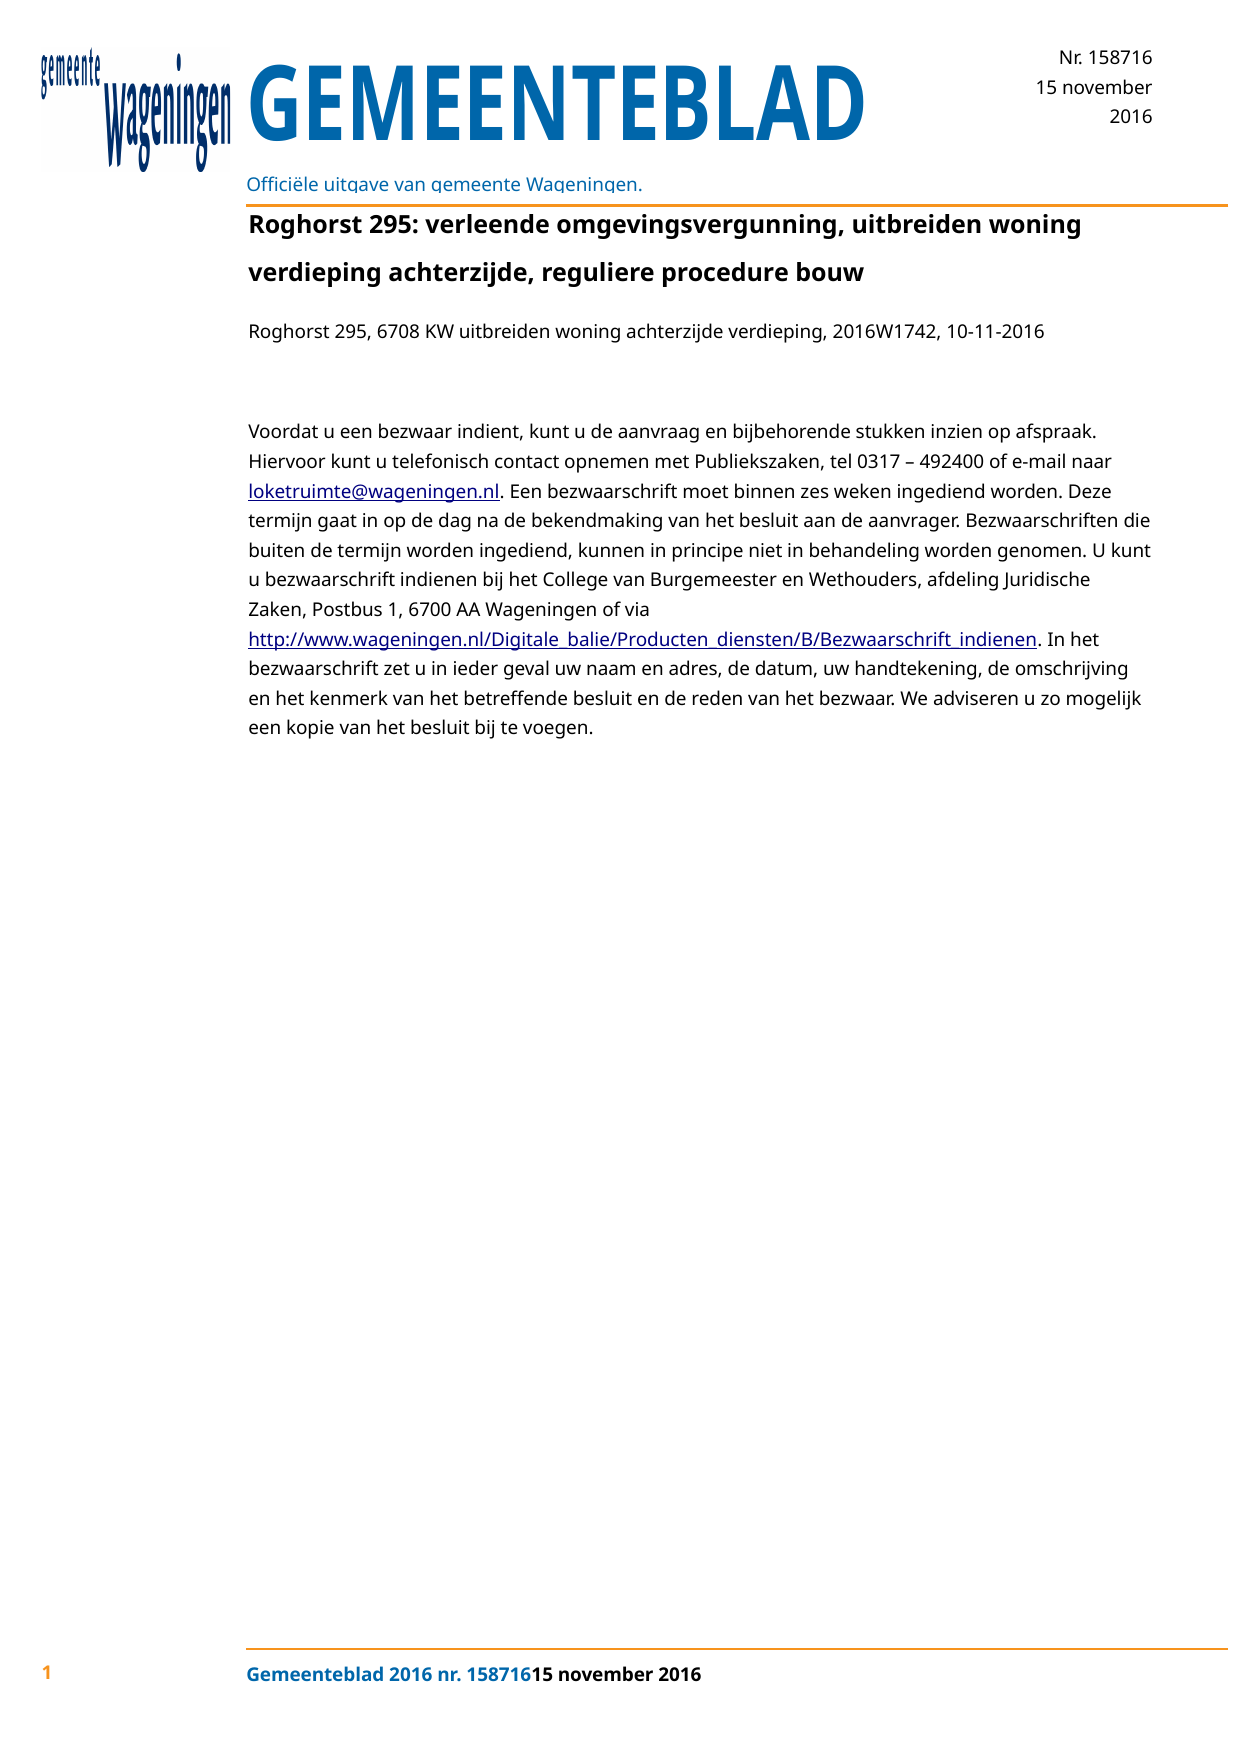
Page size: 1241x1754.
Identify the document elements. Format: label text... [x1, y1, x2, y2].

picture [41, 47, 231, 172]
text Roghorst 295, 6708 KW uitbreiden woning achterzijde verdieping, 2016W1742, 10-11-2016 [248, 318, 1152, 344]
text Voordat u een bezwaar indient, kunt u de aanvraag en bijbehorende stukken inzien op afspraak. Hiervoor kunt u telefonisch contact opnemen met Publiekszaken, tel 0317 – 492400 of e-mail naar loketruimte@wageningen.nl. Een bezwaarschrift moet binnen zes weken ingediend worden. Deze termijn gaat in op de dag na de bekendmaking van het besluit aan de aanvrager. Bezwaarschriften die buiten de termijn worden ingediend, kunnen in principe niet in behandeling worden genomen. U kunt u bezwaarschrift indienen bij het College van Burgemeester en Wethouders, afdeling Juridische Zaken, Postbus 1, 6700 AA Wageningen of via http://www.wageningen.nl/Digitale_balie/Producten_diensten/B/Bezwaarschrift_indienen. In het bezwaarschrift zet u in ieder geval uw naam en adres, de datum, uw handtekening, de omschrijving en het kenmerk van het betreffende besluit en de reden van het bezwaar. We adviseren u zo mogelijk een kopie van het besluit bij te voegen. [248, 419, 1152, 740]
text Roghorst 295: verleende omgevingsvergunning, uitbreiden woning verdieping achterzijde, reguliere procedure bouw [248, 207, 1152, 288]
